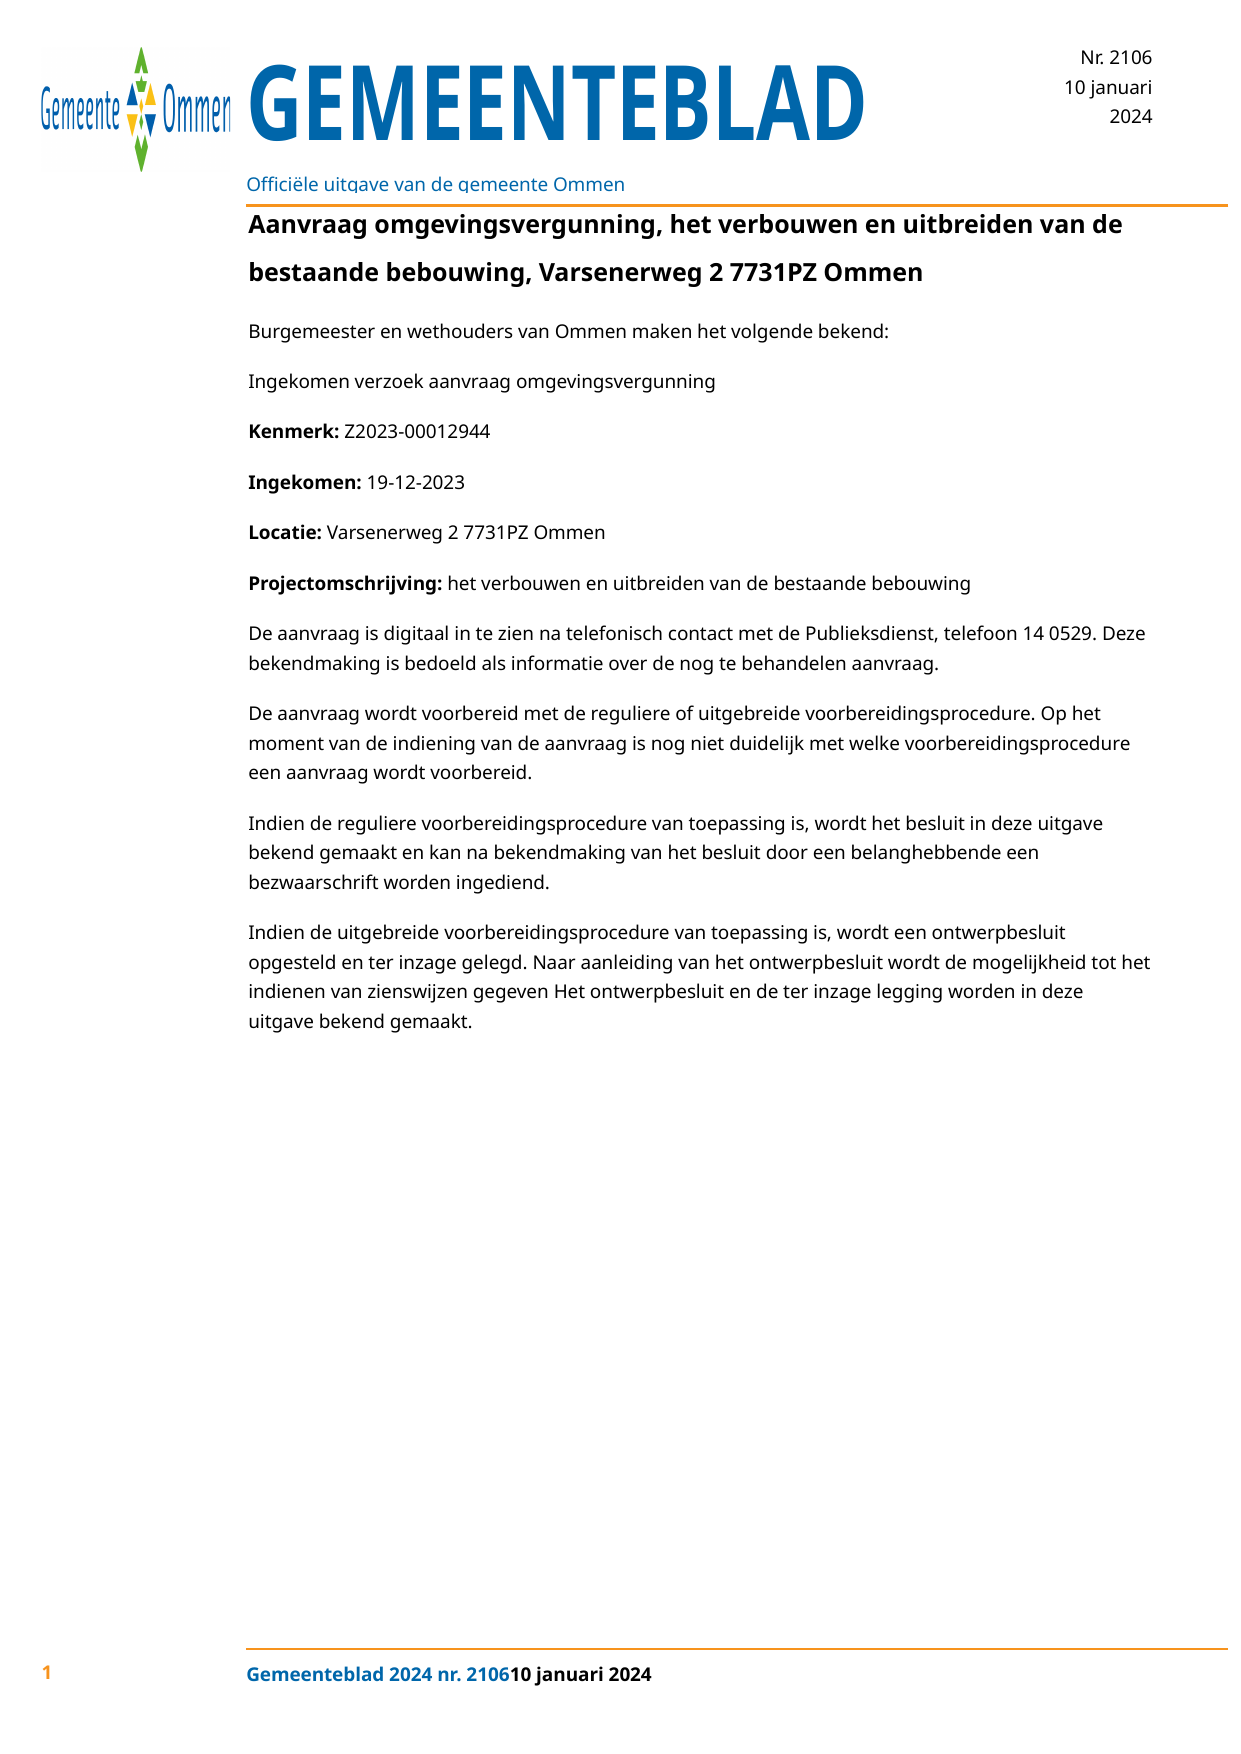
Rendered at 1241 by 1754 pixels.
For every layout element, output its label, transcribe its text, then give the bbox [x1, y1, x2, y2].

text Indien de reguliere voorbereidingsprocedure van toepassing is, wordt het besluit in deze uitgave bekend gemaakt en kan na bekendmaking van het besluit door een belanghebbende een bezwaarschrift worden ingediend. [248, 810, 1152, 895]
text Kenmerk: Z2023-00012944 [248, 419, 1152, 444]
picture [41, 47, 231, 172]
text De aanvraag wordt voorbereid met de reguliere of uitgebreide voorbereidingsprocedure. Op het moment van de indiening van de aanvraag is nog niet duidelijk met welke voorbereidingsprocedure een aanvraag wordt voorbereid. [248, 700, 1152, 785]
text Ingekomen: 19-12-2023 [248, 469, 1152, 495]
text Locatie: Varsenerweg 2 7731PZ Ommen [248, 519, 1152, 545]
text De aanvraag is digitaal in te zien na telefonisch contact met de Publieksdienst, telefoon 14 0529. Deze bekendmaking is bedoeld als informatie over de nog te behandelen aanvraag. [248, 620, 1152, 676]
text Ingekomen verzoek aanvraag omgevingsvergunning [248, 368, 1152, 394]
text Projectomschrijving: het verbouwen en uitbreiden van de bestaande bebouwing [248, 570, 1152, 596]
text Aanvraag omgevingsvergunning, het verbouwen en uitbreiden van de bestaande bebouwing, Varsenerweg 2 7731PZ Ommen [248, 207, 1152, 288]
text Indien de uitgebreide voorbereidingsprocedure van toepassing is, wordt een ontwerpbesluit opgesteld en ter inzage gelegd. Naar aanleiding van het ontwerpbesluit wordt de mogelijkheid tot het indienen van zienswijzen gegeven Het ontwerpbesluit en de ter inzage legging worden in deze uitgave bekend gemaakt. [248, 919, 1152, 1034]
text Burgemeester en wethouders van Ommen maken het volgende bekend: [248, 318, 1152, 344]
